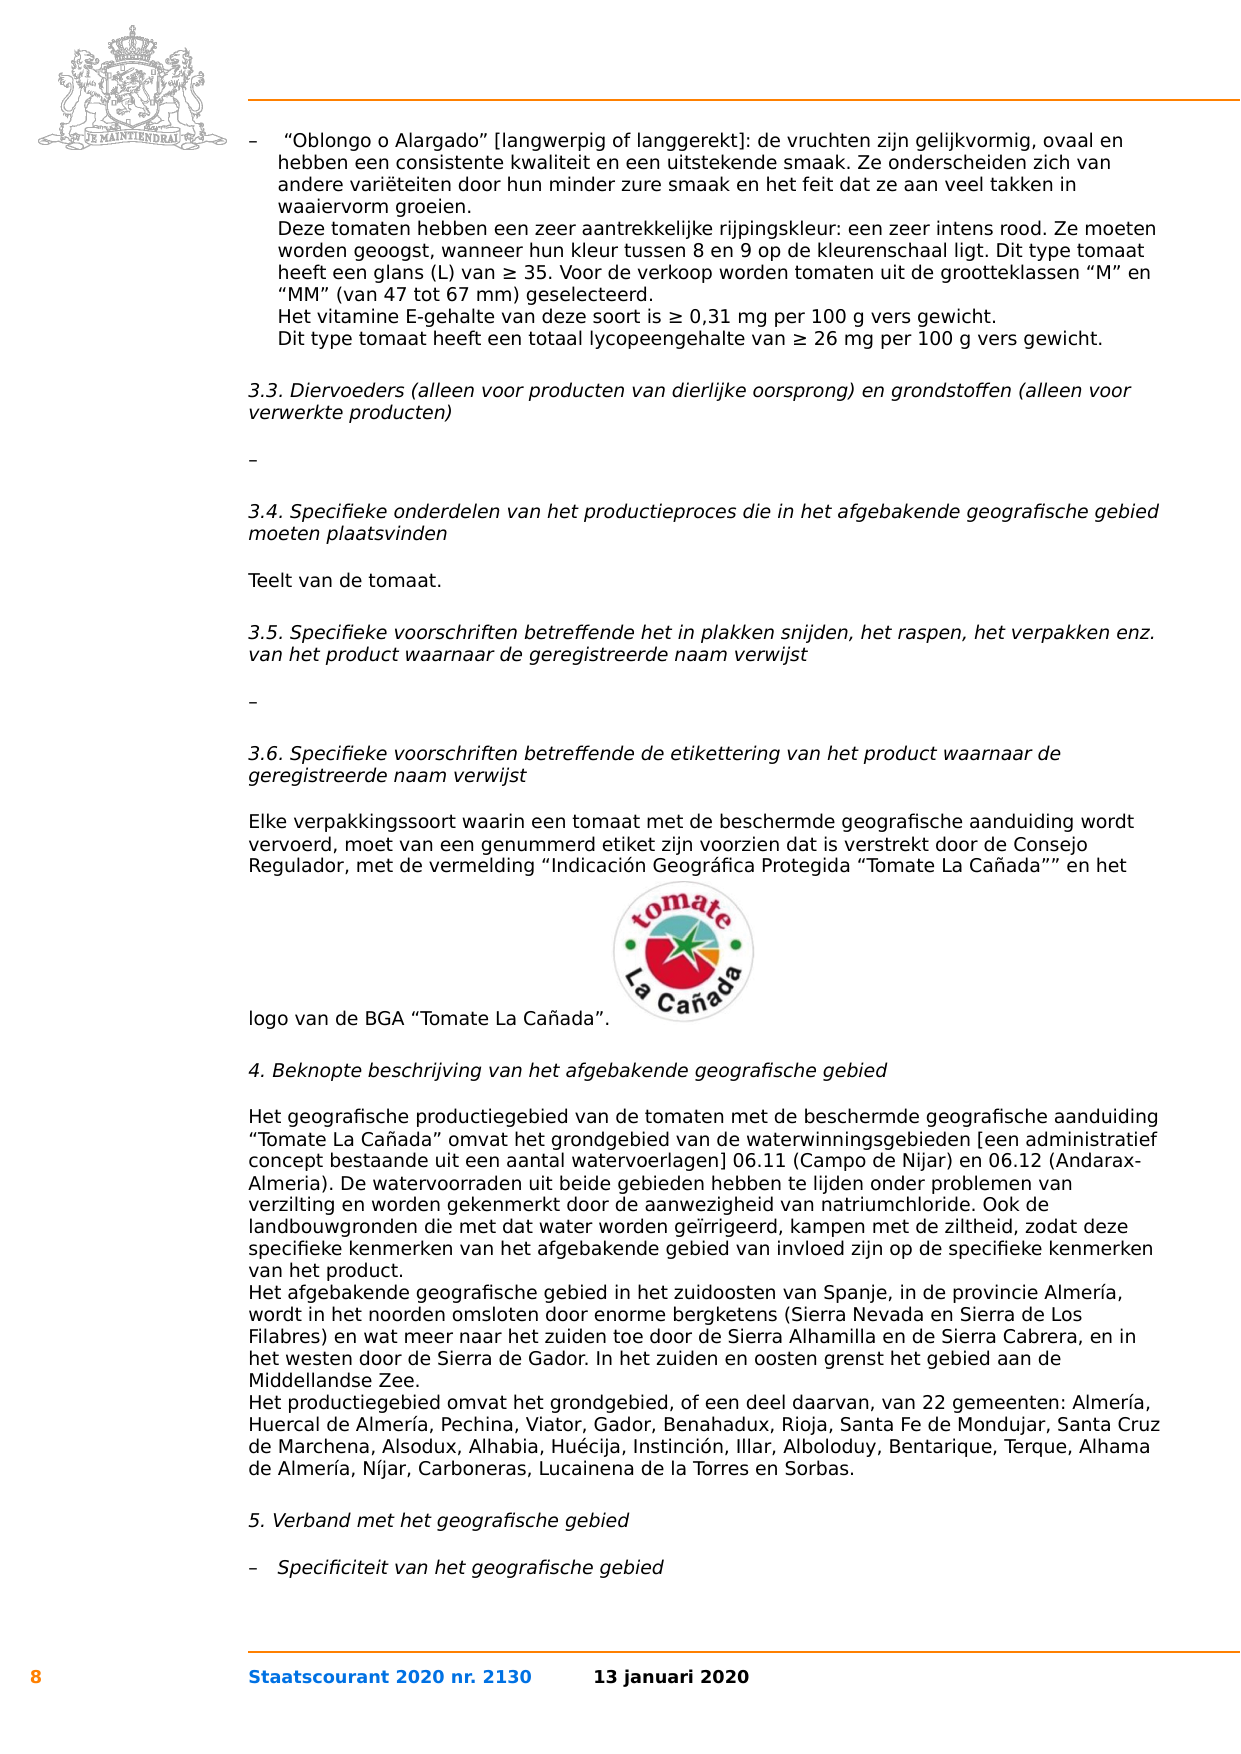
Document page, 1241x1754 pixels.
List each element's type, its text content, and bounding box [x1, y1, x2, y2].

text Teelt van de tomaat. [248, 569, 1163, 592]
picture [38, 25, 227, 150]
text Elke verpakkingssoort waarin een tomaat met de beschermde geografische aanduiding wordt vervoerd, moet van een genummerd etiket zijn voorzien dat is verstrekt door de Consejo Regulador, met de vermelding “Indicación Geográfica Protegida “Tomate La Cañada”” en het logo van de BGA “Tomate La Cañada”. [248, 811, 1163, 1029]
text Het afgebakende geografische gebied in het zuidoosten van Spanje, in de provincie Almería, wordt in het noorden omsloten door enorme bergketens (Sierra Nevada en Sierra de Los Filabres) en wat meer naar het zuiden toe door de Sierra Alhamilla en de Sierra Cabrera, en in het westen door de Sierra de Gador. In het zuiden en oosten grenst het gebied aan de Middellandse Zee. [248, 1282, 1163, 1392]
picture [610, 877, 771, 1025]
subtitle 3.5. Specifieke voorschriften betreffende het in plakken snijden, het raspen, het verpakken enz. van het product waarnaar de geregistreerde naam verwijst [248, 622, 1163, 666]
subtitle 5. Verband met het geografische gebied [248, 1510, 1163, 1532]
text Dit type tomaat heeft een totaal lycopeengehalte van ≥ 26 mg per 100 g vers gewicht. [277, 328, 1163, 350]
text Het vitamine E-gehalte van deze soort is ≥ 0,31 mg per 100 g vers gewicht. [277, 306, 1163, 328]
subtitle 3.6. Specifieke voorschriften betreffende de etikettering van het product waarnaar de geregistreerde naam verwijst [248, 742, 1163, 786]
text – [248, 691, 1163, 712]
subtitle 3.3. Diervoeders (alleen voor producten van dierlijke oorsprong) en grondstoffen (alleen voor verwerkte producten) [248, 380, 1163, 424]
text – “Oblongo o Alargado” [langwerpig of langgerekt]: de vruchten zijn gelijkvormig, ovaal en hebben een consistente kwaliteit en een uitstekende smaak. Ze onderscheiden zich van andere variëteiten door hun minder zure smaak en het feit dat ze aan veel takken in waaiervorm groeien. [248, 130, 1163, 218]
text Het productiegebied omvat het grondgebied, of een deel daarvan, van 22 gemeenten: Almería, Huercal de Almería, Pechina, Viator, Gador, Benahadux, Rioja, Santa Fe de Mondujar, Santa Cruz de Marchena, Alsodux, Alhabia, Huécija, Instinción, Illar, Alboloduy, Bentarique, Terque, Alhama de Almería, Níjar, Carboneras, Lucainena de la Torres en Sorbas. [248, 1392, 1163, 1480]
text – Specificiteit van het geografische gebied [248, 1557, 1163, 1579]
text Deze tomaten hebben een zeer aantrekkelijke rijpingskleur: een zeer intens rood. Ze moeten worden geoogst, wanneer hun kleur tussen 8 en 9 op de kleurenschaal ligt. Dit type tomaat heeft een glans (L) van ≥ 35. Voor de verkoop worden tomaten uit de grootteklassen “M” en “MM” (van 47 tot 67 mm) geselecteerd. [277, 218, 1163, 306]
text Het geografische productiegebied van de tomaten met de beschermde geografische aanduiding “Tomate La Cañada” omvat het grondgebied van de waterwinningsgebieden [een administratief concept bestaande uit een aantal watervoerlagen] 06.11 (Campo de Nijar) en 06.12 (Andarax-Almeria). De watervoorraden uit beide gebieden hebben te lijden onder problemen van verzilting en worden gekenmerkt door de aanwezigheid van natriumchloride. Ook de landbouwgronden die met dat water worden geïrrigeerd, kampen met de ziltheid, zodat deze specifieke kenmerken van het afgebakende gebied van invloed zijn op de specifieke kenmerken van het product. [248, 1106, 1163, 1282]
subtitle 4. Beknopte beschrijving van het afgebakende geografische gebied [248, 1059, 1163, 1081]
subtitle 3.4. Specifieke onderdelen van het productieproces die in het afgebakende geografische gebied moeten plaatsvinden [248, 501, 1163, 544]
text – [248, 449, 1163, 471]
